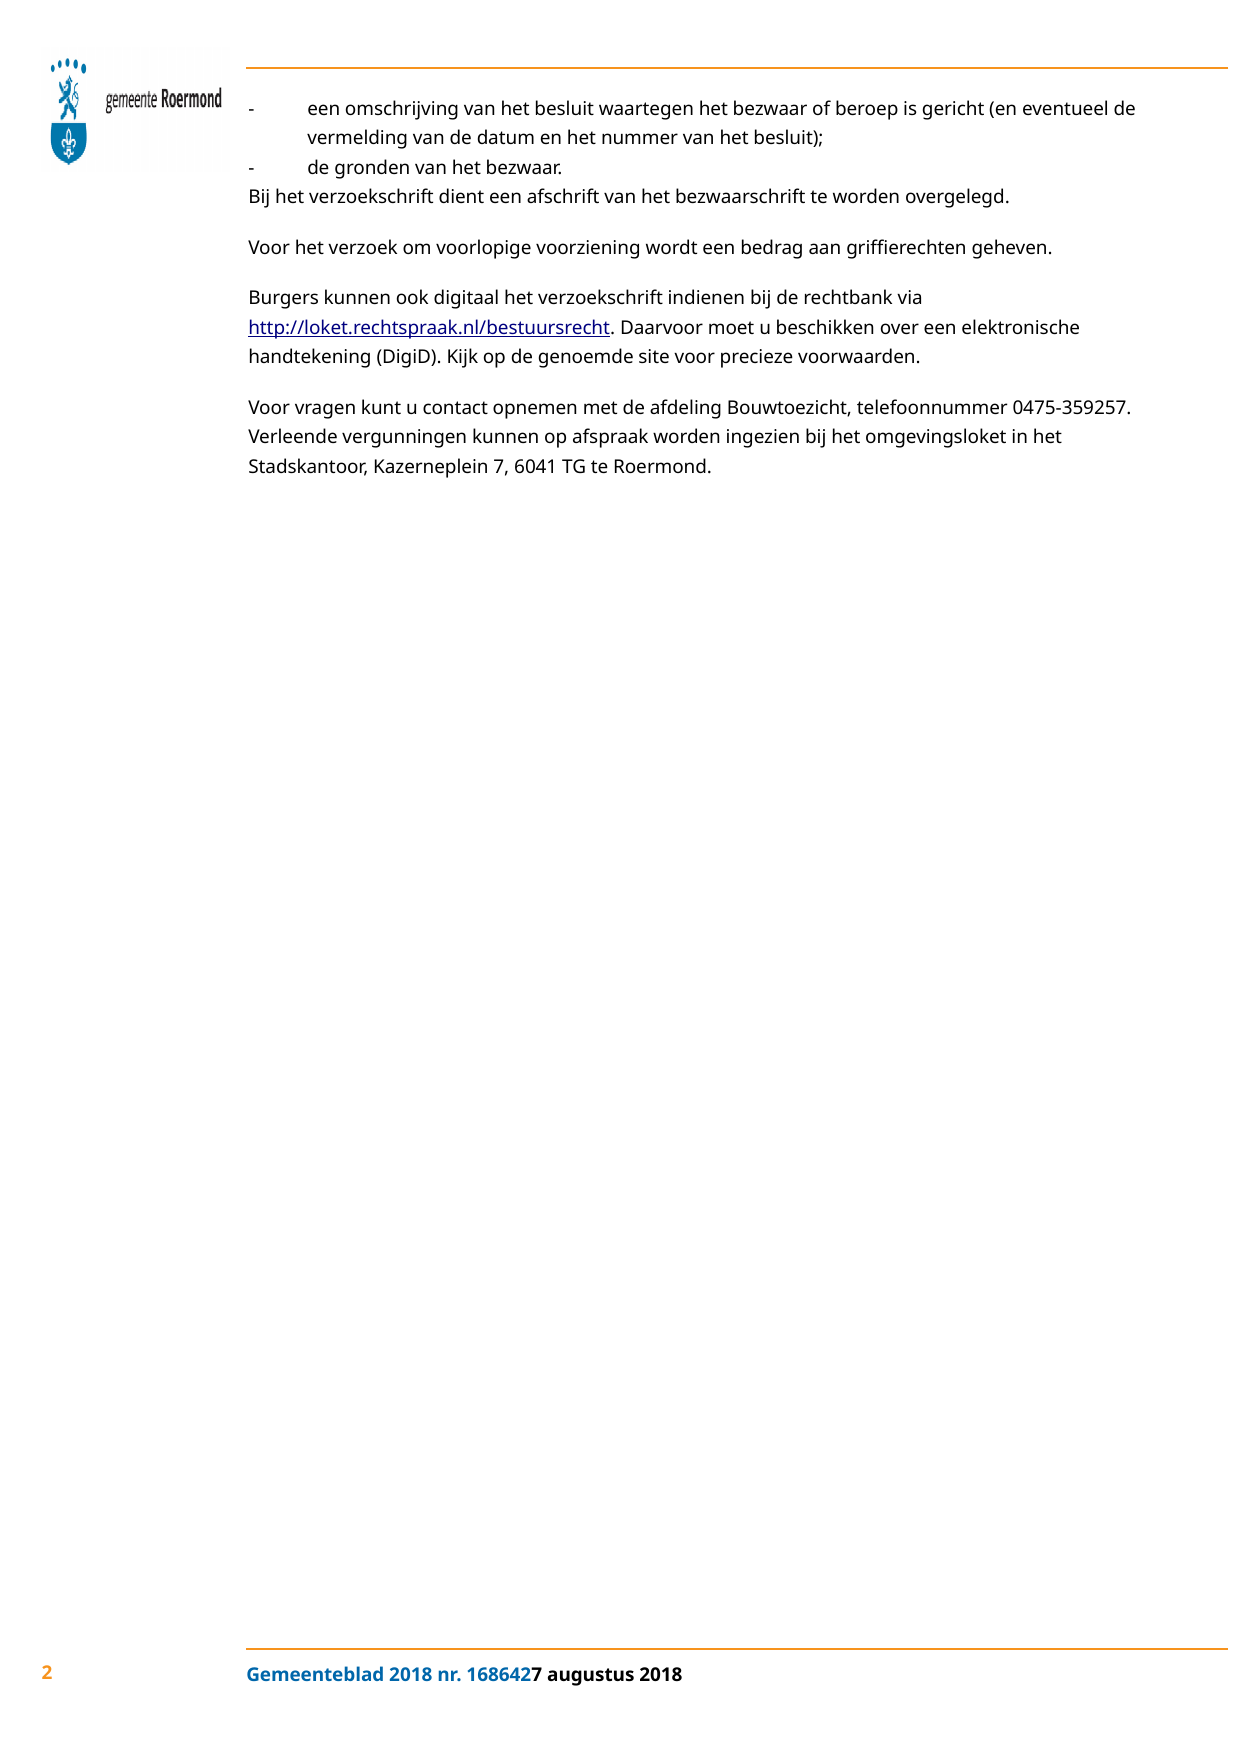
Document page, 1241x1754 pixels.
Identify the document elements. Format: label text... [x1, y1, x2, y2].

text Burgers kunnen ook digitaal het verzoekschrift indienen bij de rechtbank via http://loket.rechtspraak.nl/bestuursrecht. Daarvoor moet u beschikken over een elektronische handtekening (DigiD). Kijk op de genoemde site voor precieze voorwaarden. [248, 284, 1152, 369]
text Bij het verzoekschrift dient een afschrift van het bezwaarschrift te worden overgelegd. [248, 183, 1152, 209]
list een omschrijving van het besluit waartegen het bezwaar of beroep is gericht (en eventueel de vermelding van de datum en het nummer van het besluit); [248, 95, 1152, 150]
picture [41, 47, 231, 172]
text Voor vragen kunt u contact opnemen met de afdeling Bouwtoezicht, telefoonnummer 0475-359257. Verleende vergunningen kunnen op afspraak worden ingezien bij het omgevingsloket in het Stadskantoor, Kazerneplein 7, 6041 TG te Roermond. [248, 394, 1152, 479]
list de gronden van het bezwaar. [248, 154, 1152, 180]
text Voor het verzoek om voorlopige voorziening wordt een bedrag aan griffierechten geheven. [248, 234, 1152, 260]
